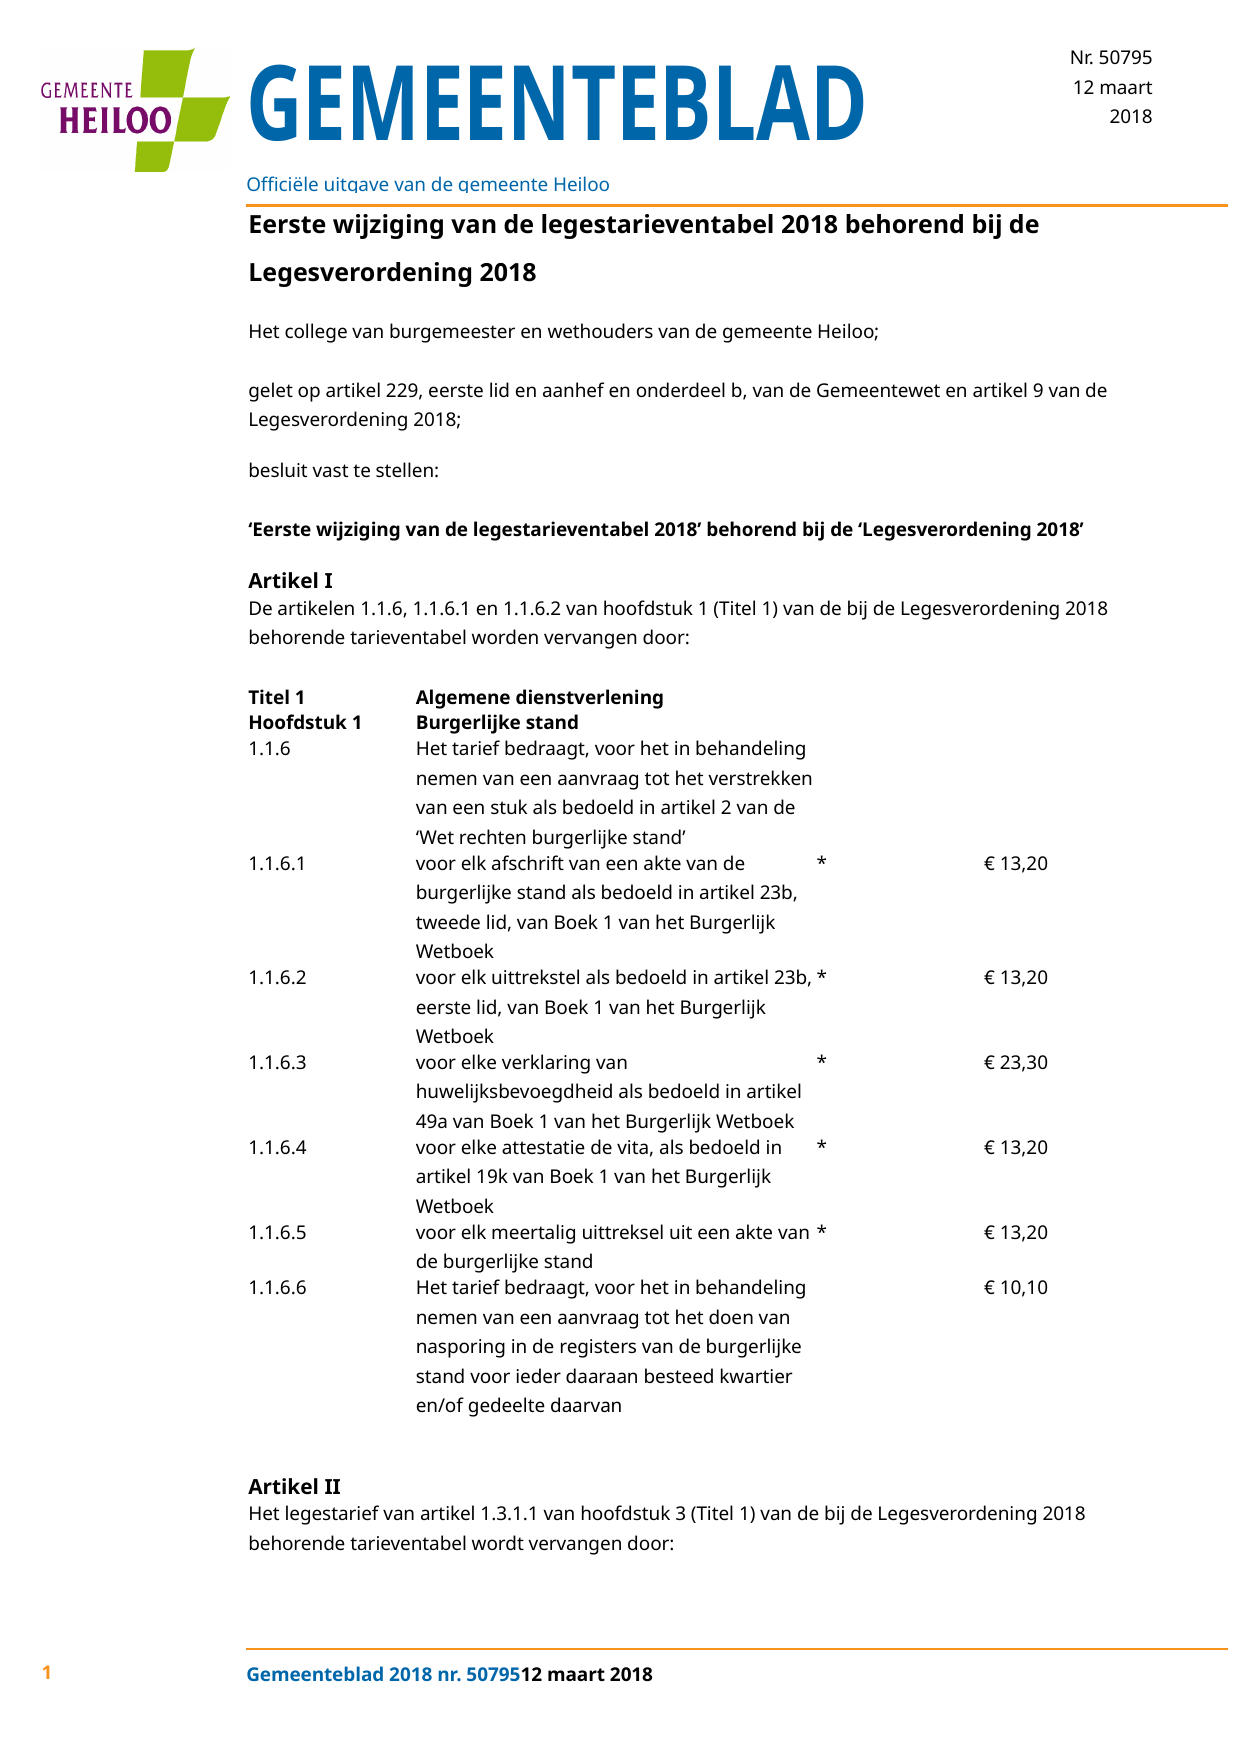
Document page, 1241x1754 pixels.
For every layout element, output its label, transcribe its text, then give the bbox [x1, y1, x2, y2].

table_cell 1.1.6.1 [248, 850, 416, 964]
table_header [984, 684, 1152, 709]
table_cell * [816, 1134, 984, 1219]
table_cell [816, 710, 984, 735]
table_cell 1.1.6.6 [248, 1274, 416, 1418]
table_cell 1.1.6.2 [248, 964, 416, 1049]
table_cell voor elk uittrekstel als bedoeld in artikel 23b, eerste lid, van Boek 1 van het Burgerlijk Wetboek [416, 964, 816, 1049]
table_cell voor elk meertalig uittreksel uit een akte van de burgerlijke stand [416, 1219, 816, 1274]
text De artikelen 1.1.6, 1.1.6.1 en 1.1.6.2 van hoofdstuk 1 (Titel 1) van de bij de Legesverordening 2018 behorende tarieventabel worden vervangen door: [248, 595, 1152, 650]
table_header Titel 1 [248, 684, 416, 709]
table_cell voor elke verklaring van huwelijksbevoegdheid als bedoeld in artikel 49a van Boek 1 van het Burgerlijk Wetboek [416, 1049, 816, 1134]
table_cell € 13,20 [984, 850, 1152, 964]
text ‘Eerste wijziging van de legestarieventabel 2018’ behorend bij de ‘Legesverordening 2018’ [248, 516, 1152, 542]
table_header Algemene dienstverlening [416, 684, 816, 709]
table_cell € 13,20 [984, 964, 1152, 1049]
table_cell 1.1.6.5 [248, 1219, 416, 1274]
text Artikel I [248, 567, 1152, 595]
table_cell 1.1.6.3 [248, 1049, 416, 1134]
table_cell € 23,30 [984, 1049, 1152, 1134]
table_cell [984, 710, 1152, 735]
text besluit vast te stellen: [248, 457, 1152, 483]
table_cell [984, 735, 1152, 850]
table_cell voor elk afschrift van een akte van de burgerlijke stand als bedoeld in artikel 23b, tweede lid, van Boek 1 van het Burgerlijk Wetboek [416, 850, 816, 964]
table_cell [816, 735, 984, 850]
table_cell * [816, 850, 984, 964]
text Eerste wijziging van de legestarieventabel 2018 behorend bij de Legesverordening 2018 [248, 207, 1152, 288]
table_cell Hoofdstuk 1 [248, 710, 416, 735]
table_cell € 13,20 [984, 1219, 1152, 1274]
text Het college van burgemeester en wethouders van de gemeente Heiloo; [248, 318, 1152, 344]
text gelet op artikel 229, eerste lid en aanhef en onderdeel b, van de Gemeentewet en artikel 9 van de Legesverordening 2018; [248, 377, 1152, 432]
table_cell 1.1.6.4 [248, 1134, 416, 1219]
text Het legestarief van artikel 1.3.1.1 van hoofdstuk 3 (Titel 1) van de bij de Legesverordening 2018 behorende tarieventabel wordt vervangen door: [248, 1500, 1152, 1556]
table_cell [816, 1274, 984, 1418]
table_cell Het tarief bedraagt, voor het in behandeling nemen van een aanvraag tot het verstrekken van een stuk als bedoeld in artikel 2 van de ‘Wet rechten burgerlijke stand’ [416, 735, 816, 850]
table_cell voor elke attestatie de vita, als bedoeld in artikel 19k van Boek 1 van het Burgerlijk Wetboek [416, 1134, 816, 1219]
table_cell Het tarief bedraagt, voor het in behandeling nemen van een aanvraag tot het doen van nasporing in de registers van de burgerlijke stand voor ieder daaraan besteed kwartier en/of gedeelte daarvan [416, 1274, 816, 1418]
table_cell € 10,10 [984, 1274, 1152, 1418]
table_cell Burgerlijke stand [416, 710, 816, 735]
table_cell € 13,20 [984, 1134, 1152, 1219]
picture [41, 47, 231, 172]
table_cell * [816, 964, 984, 1049]
table_header [816, 684, 984, 709]
table_cell * [816, 1219, 984, 1274]
text Artikel II [248, 1472, 1152, 1500]
table_cell * [816, 1049, 984, 1134]
table_cell 1.1.6 [248, 735, 416, 850]
